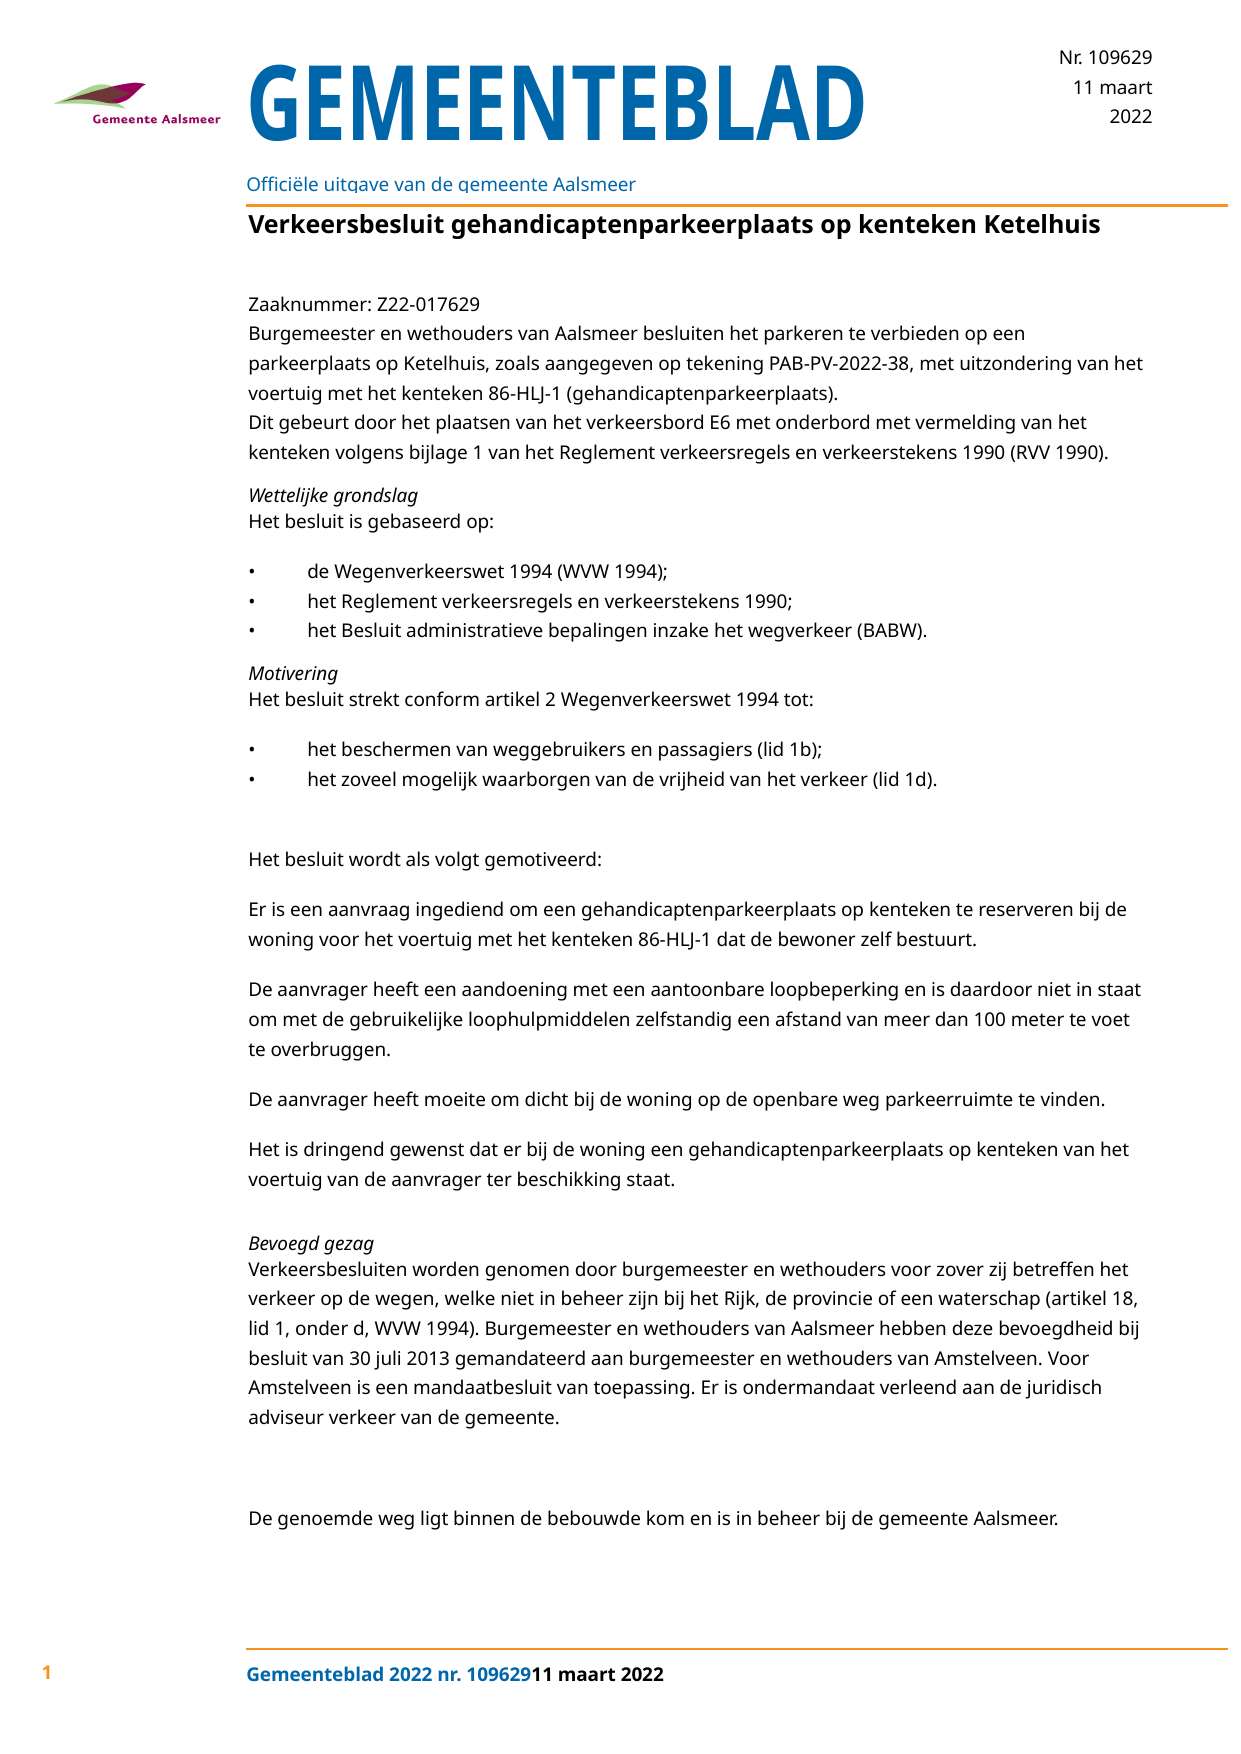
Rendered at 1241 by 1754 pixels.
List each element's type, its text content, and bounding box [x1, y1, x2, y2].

text Burgemeester en wethouders van Aalsmeer besluiten het parkeren te verbieden op een parkeerplaats op Ketelhuis, zoals aangegeven op tekening PAB-PV-2022-38, met uitzondering van het voertuig met het kenteken 86-HLJ-1 (gehandicaptenparkeerplaats). [248, 321, 1152, 406]
text Het besluit is gebaseerd op: [248, 508, 1152, 533]
text Bevoegd gezag [248, 1230, 1152, 1256]
text De genoemde weg ligt binnen de bebouwde kom en is in beheer bij de gemeente Aalsmeer. [248, 1505, 1152, 1530]
text Het besluit wordt als volgt gemotiveerd: [248, 846, 1152, 872]
list het zoveel mogelijk waarborgen van de vrijheid van het verkeer (lid 1d). [248, 766, 1152, 792]
list de Wegenverkeerswet 1994 (WVW 1994); [248, 558, 1152, 584]
list het Reglement verkeersregels en verkeerstekens 1990; [248, 588, 1152, 613]
text Het is dringend gewenst dat er bij de woning een gehandicaptenparkeerplaats op kenteken van het voertuig van de aanvrager ter beschikking staat. [248, 1137, 1152, 1192]
text Zaaknummer: Z22-017629 [248, 291, 1152, 317]
text Motivering [248, 661, 1152, 686]
text Het besluit strekt conform artikel 2 Wegenverkeerswet 1994 tot: [248, 686, 1152, 712]
list het Besluit administratieve bepalingen inzake het wegverkeer (BABW). [248, 617, 1152, 643]
text Wettelijke grondslag [248, 482, 1152, 508]
text Dit gebeurt door het plaatsen van het verkeersbord E6 met onderbord met vermelding van het kenteken volgens bijlage 1 van het Reglement verkeersregels en verkeerstekens 1990 (RVV 1990). [248, 409, 1152, 465]
text Verkeersbesluiten worden genomen door burgemeester en wethouders voor zover zij betreffen het verkeer op de wegen, welke niet in beheer zijn bij het Rijk, de provincie of een waterschap (artikel 18, lid 1, onder d, WVW 1994). Burgemeester en wethouders van Aalsmeer hebben deze bevoegdheid bij besluit van 30 juli 2013 gemandateerd aan burgemeester en wethouders van Amstelveen. Voor Amstelveen is een mandaatbesluit van toepassing. Er is ondermandaat verleend aan de juridisch adviseur verkeer van de gemeente. [248, 1256, 1152, 1429]
text De aanvrager heeft een aandoening met een aantoonbare loopbeperking en is daardoor niet in staat om met de gebruikelijke loophulpmiddelen zelfstandig een afstand van meer dan 100 meter te voet te overbruggen. [248, 977, 1152, 1062]
picture [41, 47, 231, 172]
text Er is een aanvraag ingediend om een gehandicaptenparkeerplaats op kenteken te reserveren bij de woning voor het voertuig met het kenteken 86-HLJ-1 dat de bewoner zelf bestuurt. [248, 897, 1152, 952]
list het beschermen van weggebruikers en passagiers (lid 1b); [248, 737, 1152, 762]
text Verkeersbesluit gehandicaptenparkeerplaats op kenteken Ketelhuis [248, 207, 1152, 241]
text De aanvrager heeft moeite om dicht bij de woning op de openbare weg parkeerruimte te vinden. [248, 1086, 1152, 1112]
